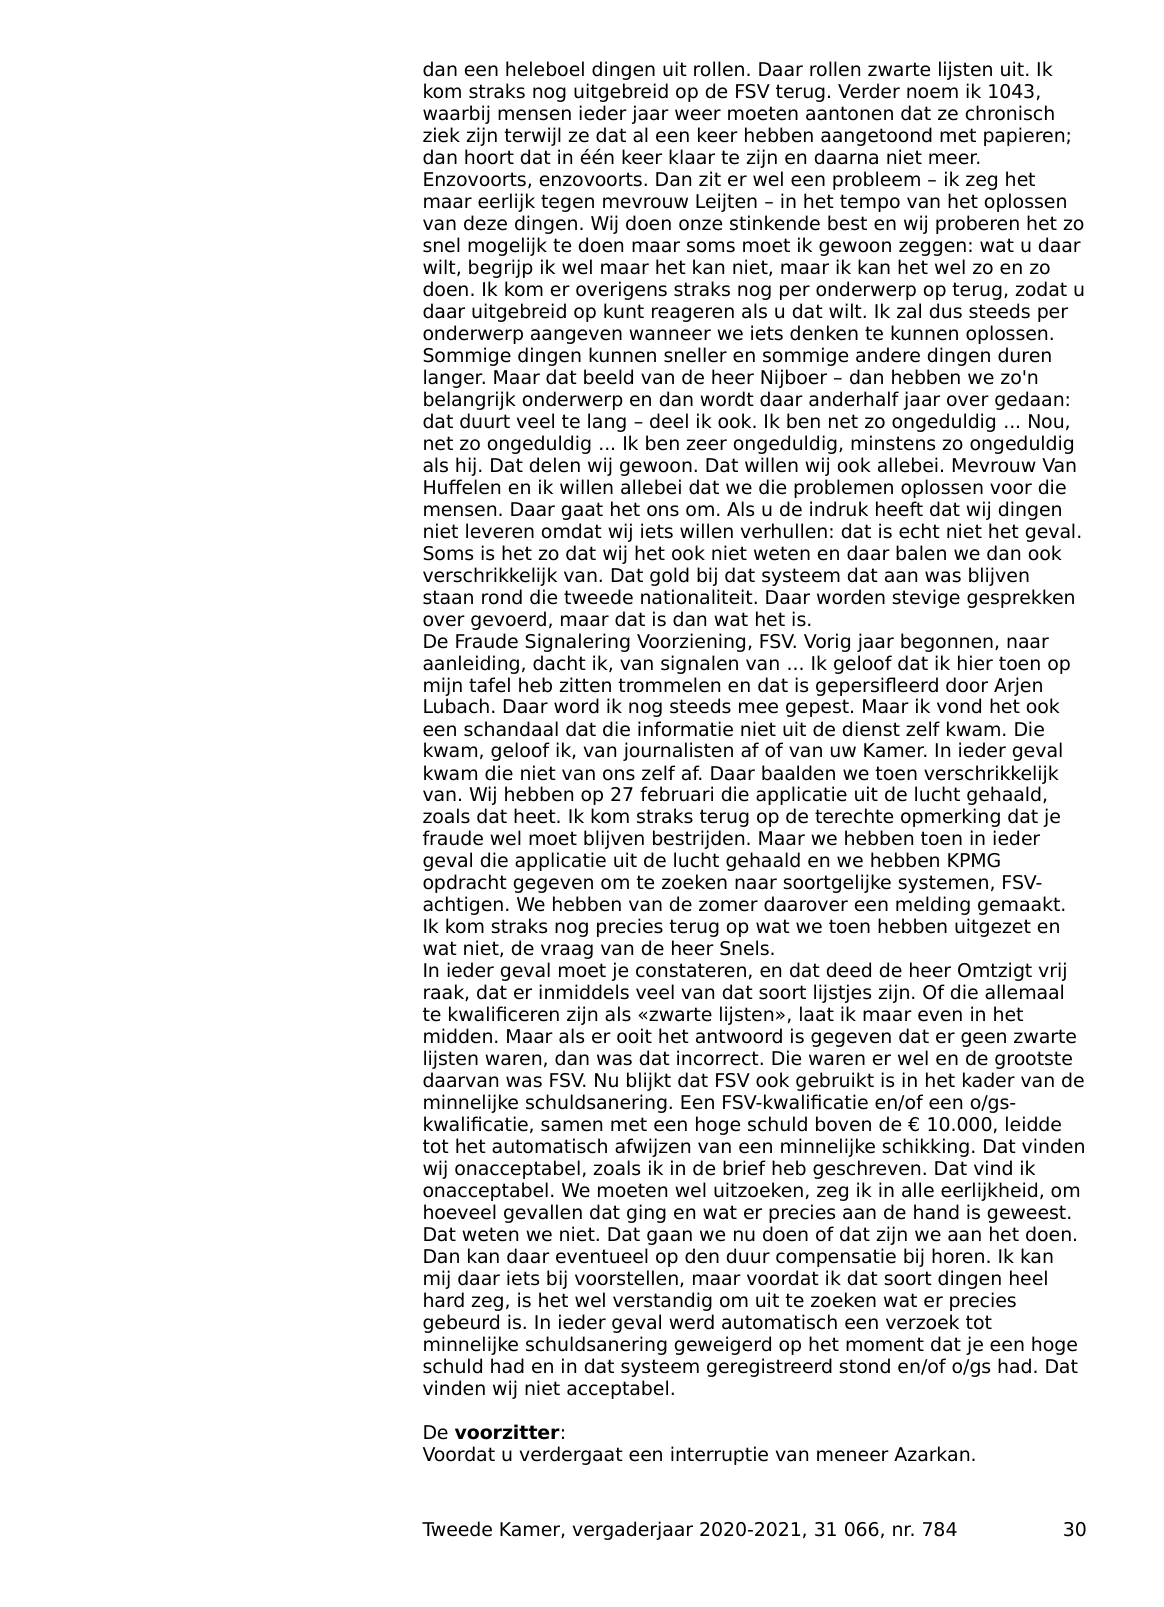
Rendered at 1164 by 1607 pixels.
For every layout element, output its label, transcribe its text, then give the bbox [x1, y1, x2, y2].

text De voorzitter: [422, 1422, 1087, 1444]
text Voordat u verdergaat een interruptie van meneer Azarkan. [422, 1444, 1087, 1466]
text dan een heleboel dingen uit rollen. Daar rollen zwarte lijsten uit. Ik kom straks nog uitgebreid op de FSV terug. Verder noem ik 1043, waarbij mensen ieder jaar weer moeten aantonen dat ze chronisch ziek zijn terwijl ze dat al een keer hebben aangetoond met papieren; dan hoort dat in één keer klaar te zijn en daarna niet meer. Enzovoorts, enzovoorts. Dan zit er wel een probleem – ik zeg het maar eerlijk tegen mevrouw Leijten – in het tempo van het oplossen van deze dingen. Wij doen onze stinkende best en wij proberen het zo snel mogelijk te doen maar soms moet ik gewoon zeggen: wat u daar wilt, begrijp ik wel maar het kan niet, maar ik kan het wel zo en zo doen. Ik kom er overigens straks nog per onderwerp op terug, zodat u daar uitgebreid op kunt reageren als u dat wilt. Ik zal dus steeds per onderwerp aangeven wanneer we iets denken te kunnen oplossen. Sommige dingen kunnen sneller en sommige andere dingen duren langer. Maar dat beeld van de heer Nijboer – dan hebben we zo'n belangrijk onderwerp en dan wordt daar anderhalf jaar over gedaan: dat duurt veel te lang – deel ik ook. Ik ben net zo ongeduldig ... Nou, net zo ongeduldig ... Ik ben zeer ongeduldig, minstens zo ongeduldig als hij. Dat delen wij gewoon. Dat willen wij ook allebei. Mevrouw Van Huffelen en ik willen allebei dat we die problemen oplossen voor die mensen. Daar gaat het ons om. Als u de indruk heeft dat wij dingen niet leveren omdat wij iets willen verhullen: dat is echt niet het geval. Soms is het zo dat wij het ook niet weten en daar balen we dan ook verschrikkelijk van. Dat gold bij dat systeem dat aan was blijven staan rond die tweede nationaliteit. Daar worden stevige gesprekken over gevoerd, maar dat is dan wat het is. [422, 59, 1087, 631]
text De Fraude Signalering Voorziening, FSV. Vorig jaar begonnen, naar aanleiding, dacht ik, van signalen van ... Ik geloof dat ik hier toen op mijn tafel heb zitten trommelen en dat is gepersifleerd door Arjen Lubach. Daar word ik nog steeds mee gepest. Maar ik vond het ook een schandaal dat die informatie niet uit de dienst zelf kwam. Die kwam, geloof ik, van journalisten af of van uw Kamer. In ieder geval kwam die niet van ons zelf af. Daar baalden we toen verschrikkelijk van. Wij hebben op 27 februari die applicatie uit de lucht gehaald, zoals dat heet. Ik kom straks terug op de terechte opmerking dat je fraude wel moet blijven bestrijden. Maar we hebben toen in ieder geval die applicatie uit de lucht gehaald en we hebben KPMG opdracht gegeven om te zoeken naar soortgelijke systemen, FSV-achtigen. We hebben van de zomer daarover een melding gemaakt. Ik kom straks nog precies terug op wat we toen hebben uitgezet en wat niet, de vraag van de heer Snels. [422, 631, 1087, 960]
text In ieder geval moet je constateren, en dat deed de heer Omtzigt vrij raak, dat er inmiddels veel van dat soort lijstjes zijn. Of die allemaal te kwalificeren zijn als «zwarte lijsten», laat ik maar even in het midden. Maar als er ooit het antwoord is gegeven dat er geen zwarte lijsten waren, dan was dat incorrect. Die waren er wel en de grootste daarvan was FSV. Nu blijkt dat FSV ook gebruikt is in het kader van de minnelijke schuldsanering. Een FSV-kwalificatie en/of een o/gs-kwalificatie, samen met een hoge schuld boven de € 10.000, leidde tot het automatisch afwijzen van een minnelijke schikking. Dat vinden wij onacceptabel, zoals ik in de brief heb geschreven. Dat vind ik onacceptabel. We moeten wel uitzoeken, zeg ik in alle eerlijkheid, om hoeveel gevallen dat ging en wat er precies aan de hand is geweest. Dat weten we niet. Dat gaan we nu doen of dat zijn we aan het doen. Dan kan daar eventueel op den duur compensatie bij horen. Ik kan mij daar iets bij voorstellen, maar voordat ik dat soort dingen heel hard zeg, is het wel verstandig om uit te zoeken wat er precies gebeurd is. In ieder geval werd automatisch een verzoek tot minnelijke schuldsanering geweigerd op het moment dat je een hoge schuld had en in dat systeem geregistreerd stond en/of o/gs had. Dat vinden wij niet acceptabel. [422, 960, 1087, 1400]
